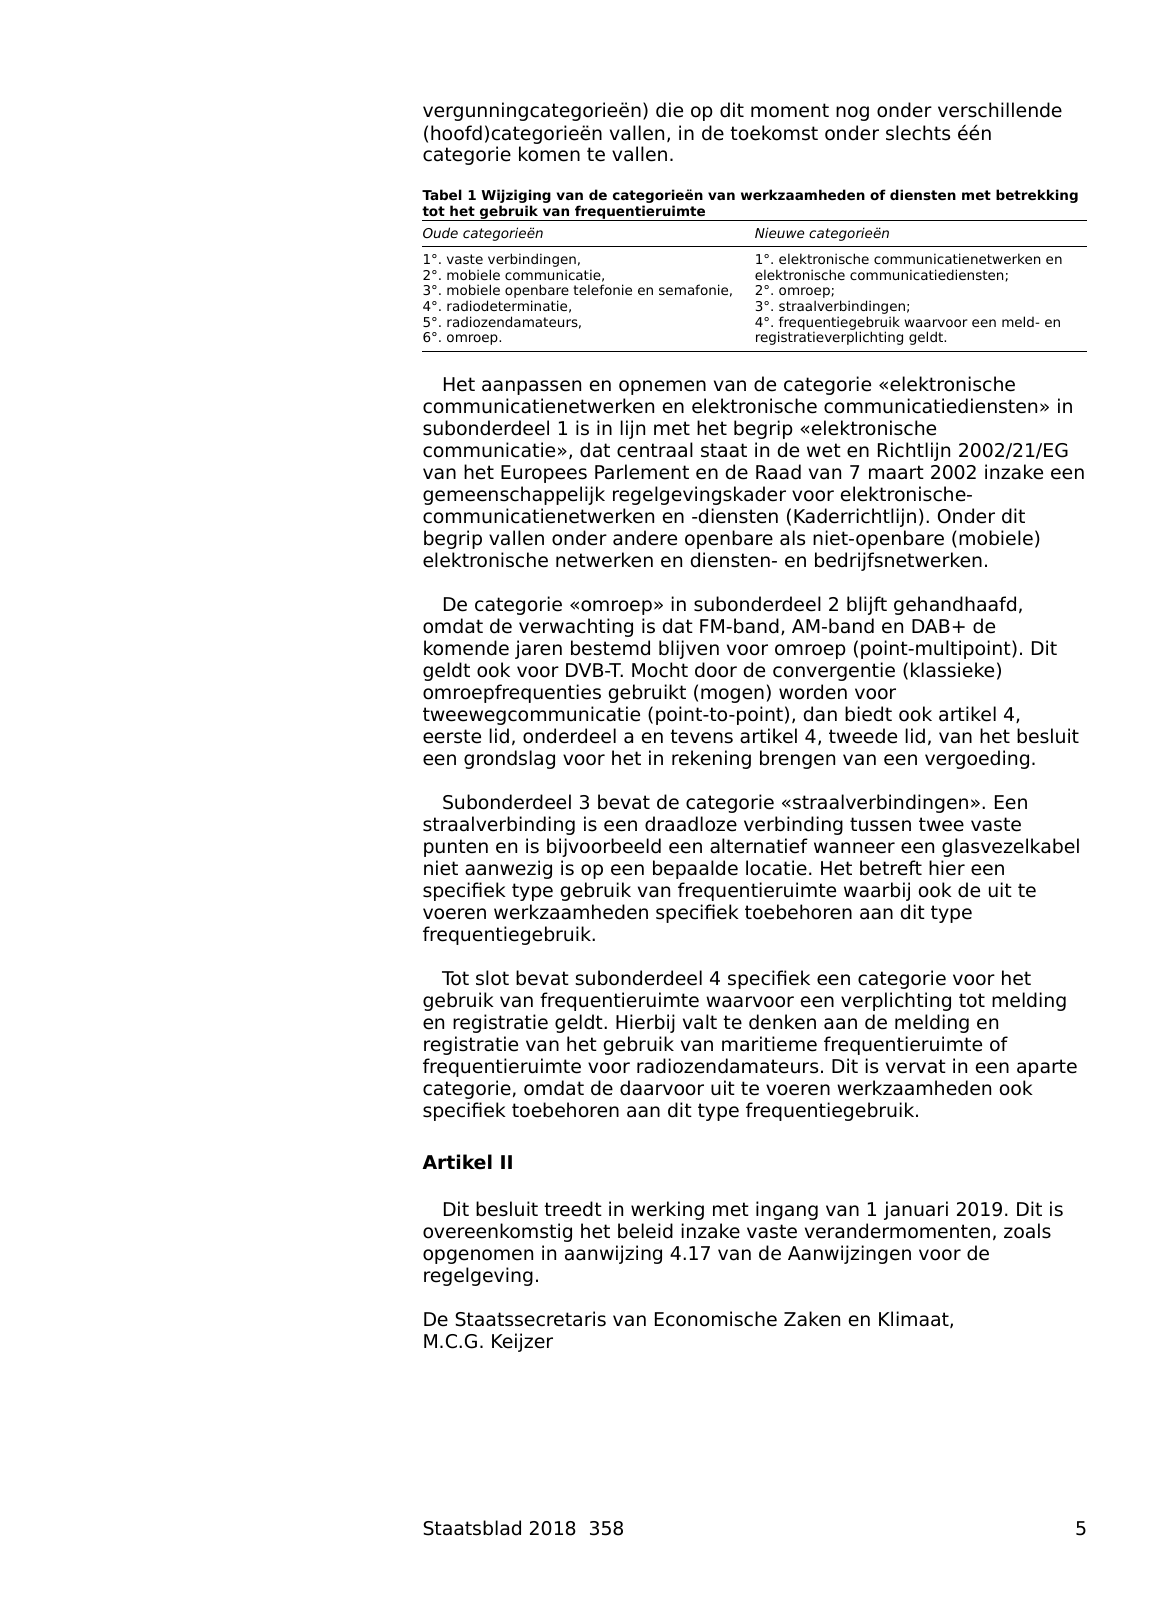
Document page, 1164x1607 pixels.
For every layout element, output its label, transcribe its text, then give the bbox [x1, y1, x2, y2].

text Het aanpassen en opnemen van de categorie «elektronische communicatienetwerken en elektronische communicatiediensten» in subonderdeel 1 is in lijn met het begrip «elektronische communicatie», dat centraal staat in de wet en Richtlijn 2002/21/EG van het Europees Parlement en de Raad van 7 maart 2002 inzake een gemeenschappelijk regelgevingskader voor elektronische-communicatienetwerken en -diensten (Kaderrichtlijn). Onder dit begrip vallen onder andere openbare als niet-openbare (mobiele) elektronische netwerken en diensten- en bedrijfsnetwerken. [422, 374, 1087, 572]
text Tot slot bevat subonderdeel 4 specifiek een categorie voor het gebruik van frequentieruimte waarvoor een verplichting tot melding en registratie geldt. Hierbij valt te denken aan de melding en registratie van het gebruik van maritieme frequentieruimte of frequentieruimte voor radiozendamateurs. Dit is vervat in een aparte categorie, omdat de daarvoor uit te voeren werkzaamheden ook specifiek toebehoren aan dit type frequentiegebruik. [422, 968, 1087, 1122]
table_cell Nieuwe categorieën [749, 221, 1087, 246]
subtitle Artikel II [422, 1152, 1087, 1174]
table_cell 1°. vaste verbindingen, 2°. mobiele communicatie, 3°. mobiele openbare telefonie en semafonie, 4°. radiodeterminatie, 5°. radiozendamateurs, 6°. omroep. [422, 247, 749, 351]
table_cell 1°. elektronische communicatienetwerken en elektronische communicatiediensten; 2°. omroep; 3°. straalverbindingen; 4°. frequentiegebruik waarvoor een meld- en registratieverplichting geldt. [749, 247, 1087, 351]
text De Staatssecretaris van Economische Zaken en Klimaat, M.C.G. Keijzer [422, 1309, 1087, 1353]
text vergunningcategorieën) die op dit moment nog onder verschillende (hoofd)categorieën vallen, in de toekomst onder slechts één categorie komen te vallen. [422, 100, 1087, 166]
table_header Tabel 1 Wijziging van de categorieën van werkzaamheden of diensten met betrekking tot het gebruik van frequentieruimte [422, 188, 1087, 220]
text Subonderdeel 3 bevat de categorie «straalverbindingen». Een straalverbinding is een draadloze verbinding tussen twee vaste punten en is bijvoorbeeld een alternatief wanneer een glasvezelkabel niet aanwezig is op een bepaalde locatie. Het betreft hier een specifiek type gebruik van frequentieruimte waarbij ook de uit te voeren werkzaamheden specifiek toebehoren aan dit type frequentiegebruik. [422, 792, 1087, 946]
text Dit besluit treedt in werking met ingang van 1 januari 2019. Dit is overeenkomstig het beleid inzake vaste verandermomenten, zoals opgenomen in aanwijzing 4.17 van de Aanwijzingen voor de regelgeving. [422, 1199, 1087, 1287]
text De categorie «omroep» in subonderdeel 2 blijft gehandhaafd, omdat de verwachting is dat FM-band, AM-band en DAB+ de komende jaren bestemd blijven voor omroep (point-multipoint). Dit geldt ook voor DVB-T. Mocht door de convergentie (klassieke) omroepfrequenties gebruikt (mogen) worden voor tweewegcommunicatie (point-to-point), dan biedt ook artikel 4, eerste lid, onderdeel a en tevens artikel 4, tweede lid, van het besluit een grondslag voor het in rekening brengen van een vergoeding. [422, 594, 1087, 770]
table_cell Oude categorieën [422, 221, 749, 246]
